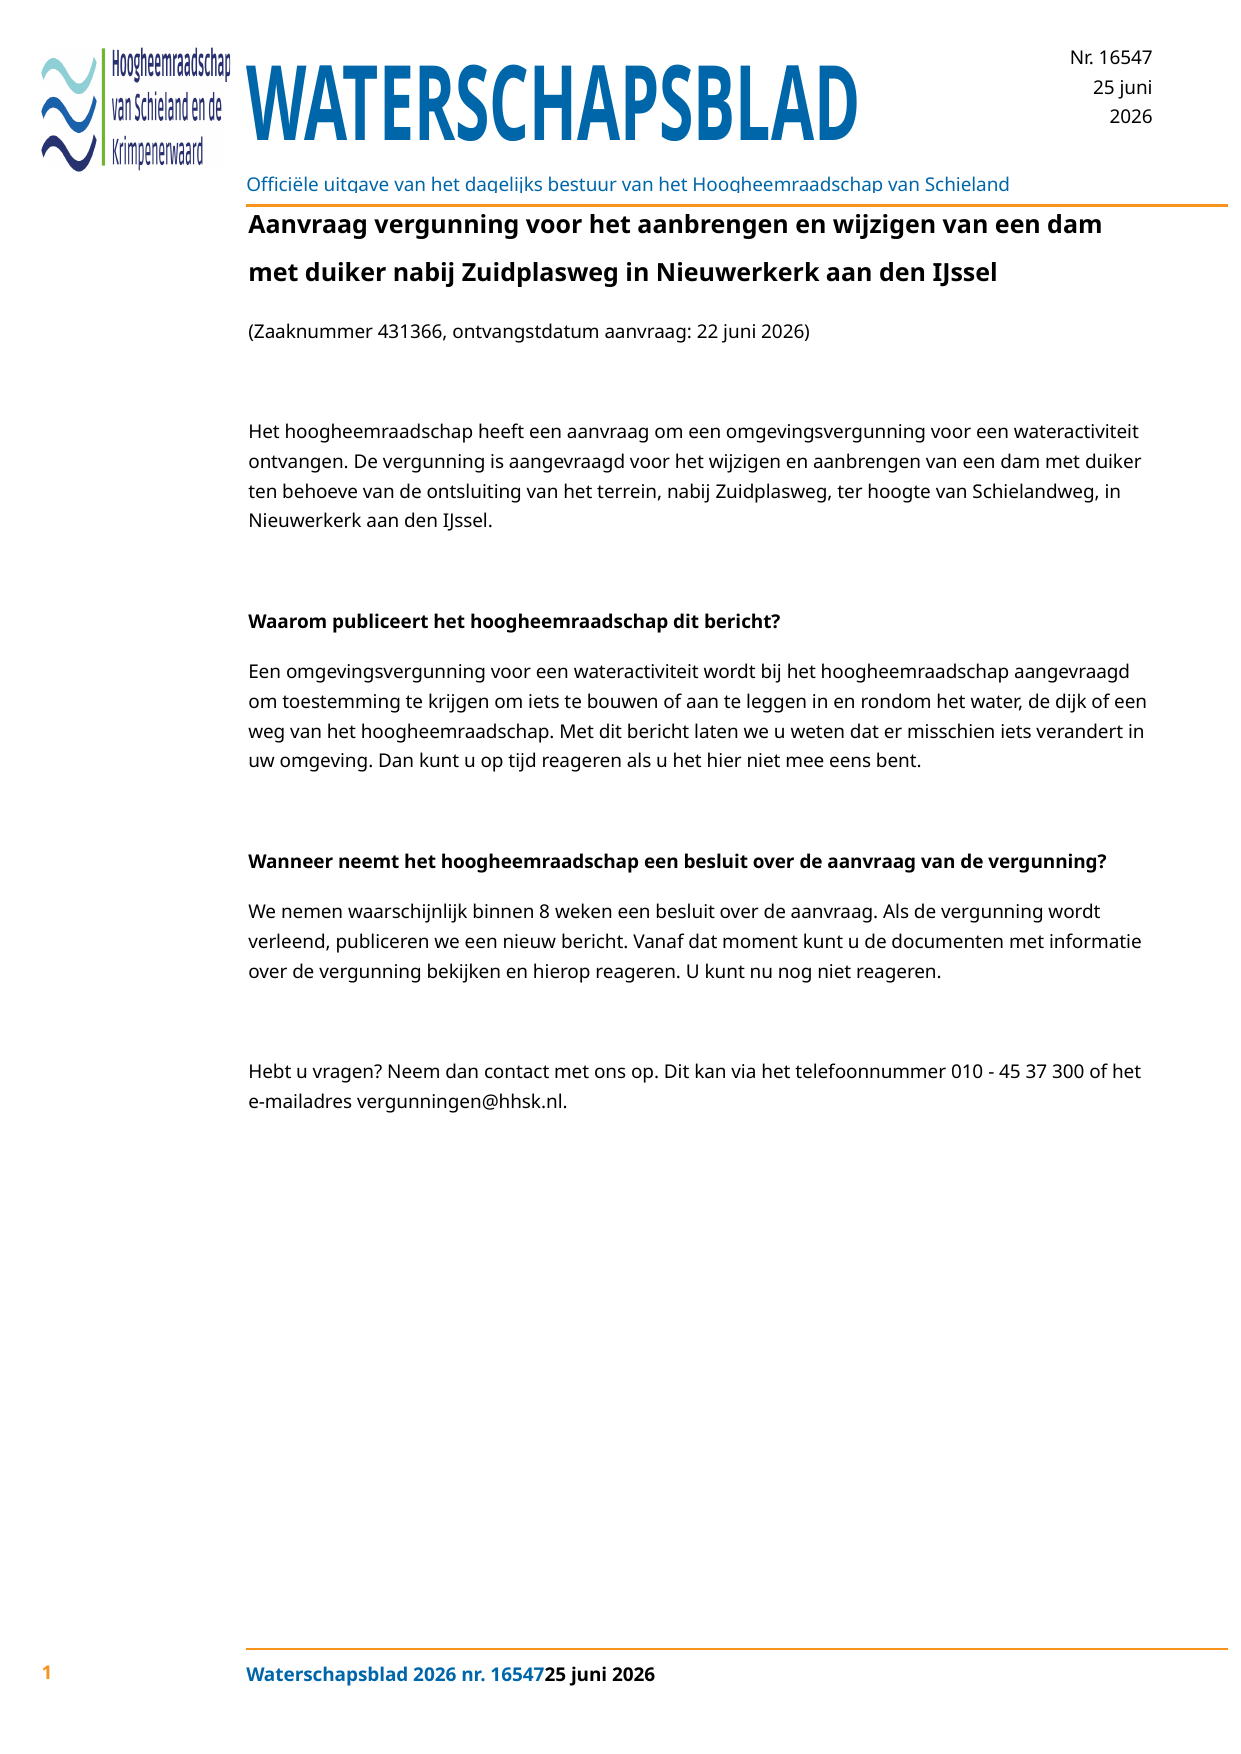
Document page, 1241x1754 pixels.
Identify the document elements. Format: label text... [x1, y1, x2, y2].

text Wanneer neemt het hoogheemraadschap een besluit over de aanvraag van de vergunning? [248, 848, 1152, 874]
text Hebt u vragen? Neem dan contact met ons op. Dit kan via het telefoonnummer 010 - 45 37 300 of het e-mailadres vergunningen@hhsk.nl. [248, 1059, 1152, 1114]
text We nemen waarschijnlijk binnen 8 weken een besluit over de aanvraag. Als de vergunning wordt verleend, publiceren we een nieuw bericht. Vanaf dat moment kunt u de documenten met informatie over de vergunning bekijken en hierop reageren. U kunt nu nog niet reageren. [248, 899, 1152, 984]
text (Zaaknummer 431366, ontvangstdatum aanvraag: 22 juni 2026) [248, 318, 1152, 344]
text Een omgevingsvergunning voor een wateractiviteit wordt bij het hoogheemraadschap aangevraagd om toestemming te krijgen om iets te bouwen of aan te leggen in en rondom het water, de dijk of een weg van het hoogheemraadschap. Met dit bericht laten we u weten dat er misschien iets verandert in uw omgeving. Dan kunt u op tijd reageren als u het hier niet mee eens bent. [248, 659, 1152, 773]
text Het hoogheemraadschap heeft een aanvraag om een omgevingsvergunning voor een wateractiviteit ontvangen. De vergunning is aangevraagd voor het wijzigen en aanbrengen van een dam met duiker ten behoeve van de ontsluiting van het terrein, nabij Zuidplasweg, ter hoogte van Schielandweg, in Nieuwerkerk aan den IJssel. [248, 419, 1152, 533]
picture [41, 47, 231, 172]
text Aanvraag vergunning voor het aanbrengen en wijzigen van een dam met duiker nabij Zuidplasweg in Nieuwerkerk aan den IJssel [248, 207, 1152, 288]
text Waarom publiceert het hoogheemraadschap dit bericht? [248, 608, 1152, 634]
